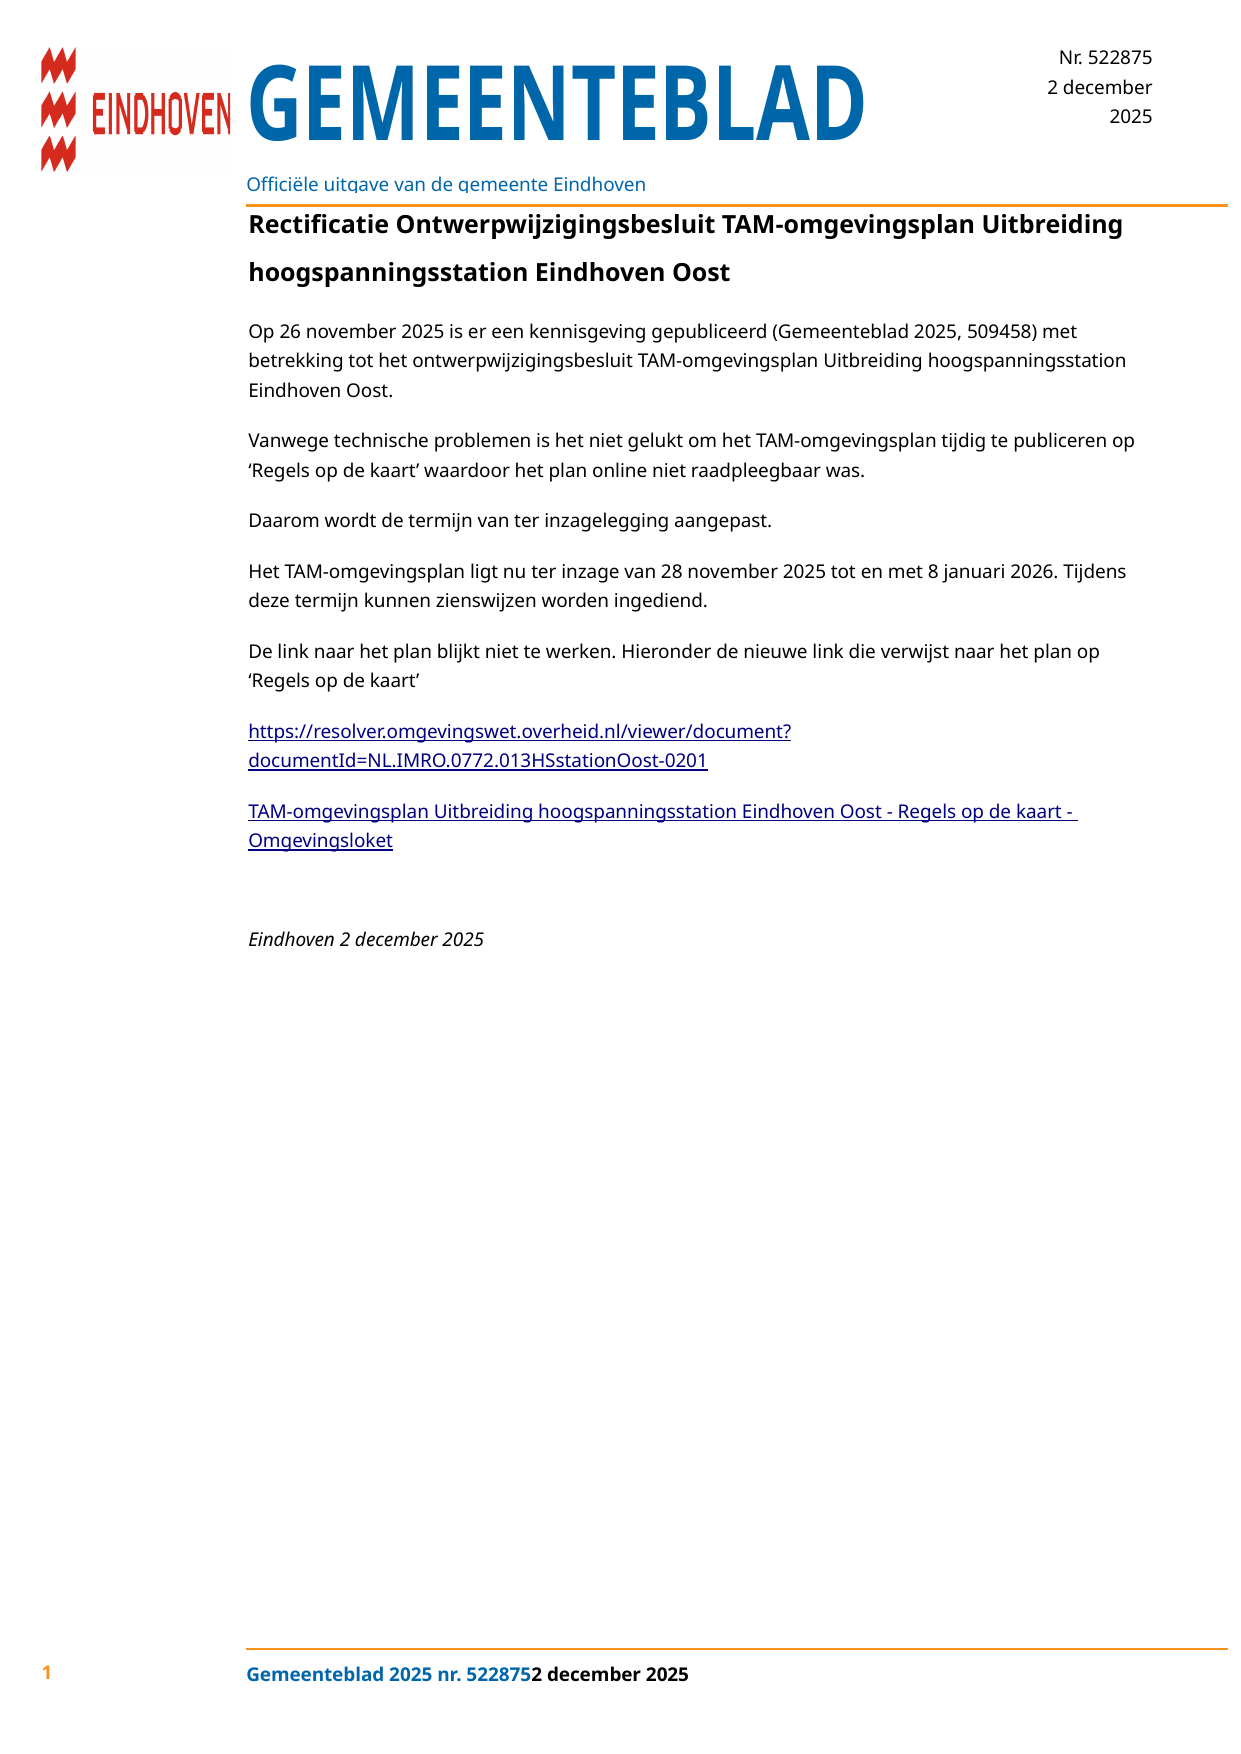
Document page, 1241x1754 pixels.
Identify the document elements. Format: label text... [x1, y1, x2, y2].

text Eindhoven 2 december 2025 [248, 926, 1152, 951]
text Op 26 november 2025 is er een kennisgeving gepubliceerd (Gemeenteblad 2025, 509458) met betrekking tot het ontwerpwijzigingsbesluit TAM-omgevingsplan Uitbreiding hoogspanningsstation Eindhoven Oost. [248, 318, 1152, 403]
text De link naar het plan blijkt niet te werken. Hieronder de nieuwe link die verwijst naar het plan op ‘Regels op de kaart’ [248, 638, 1152, 693]
text Rectificatie Ontwerpwijzigingsbesluit TAM-omgevingsplan Uitbreiding hoogspanningsstation Eindhoven Oost [248, 207, 1152, 288]
picture [41, 47, 231, 172]
text Het TAM-omgevingsplan ligt nu ter inzage van 28 november 2025 tot en met 8 januari 2026. Tijdens deze termijn kunnen zienswijzen worden ingediend. [248, 558, 1152, 613]
text Daarom wordt de termijn van ter inzagelegging aangepast. [248, 507, 1152, 533]
text Vanwege technische problemen is het niet gelukt om het TAM-omgevingsplan tijdig te publiceren op ‘Regels op de kaart’ waardoor het plan online niet raadpleegbaar was. [248, 427, 1152, 483]
text TAM-omgevingsplan Uitbreiding hoogspanningsstation Eindhoven Oost - Regels op de kaart - Omgevingsloket [248, 798, 1152, 853]
text https://resolver.omgevingswet.overheid.nl/viewer/document?documentId=NL.IMRO.0772.013HSstationOost-0201 [248, 718, 1152, 773]
